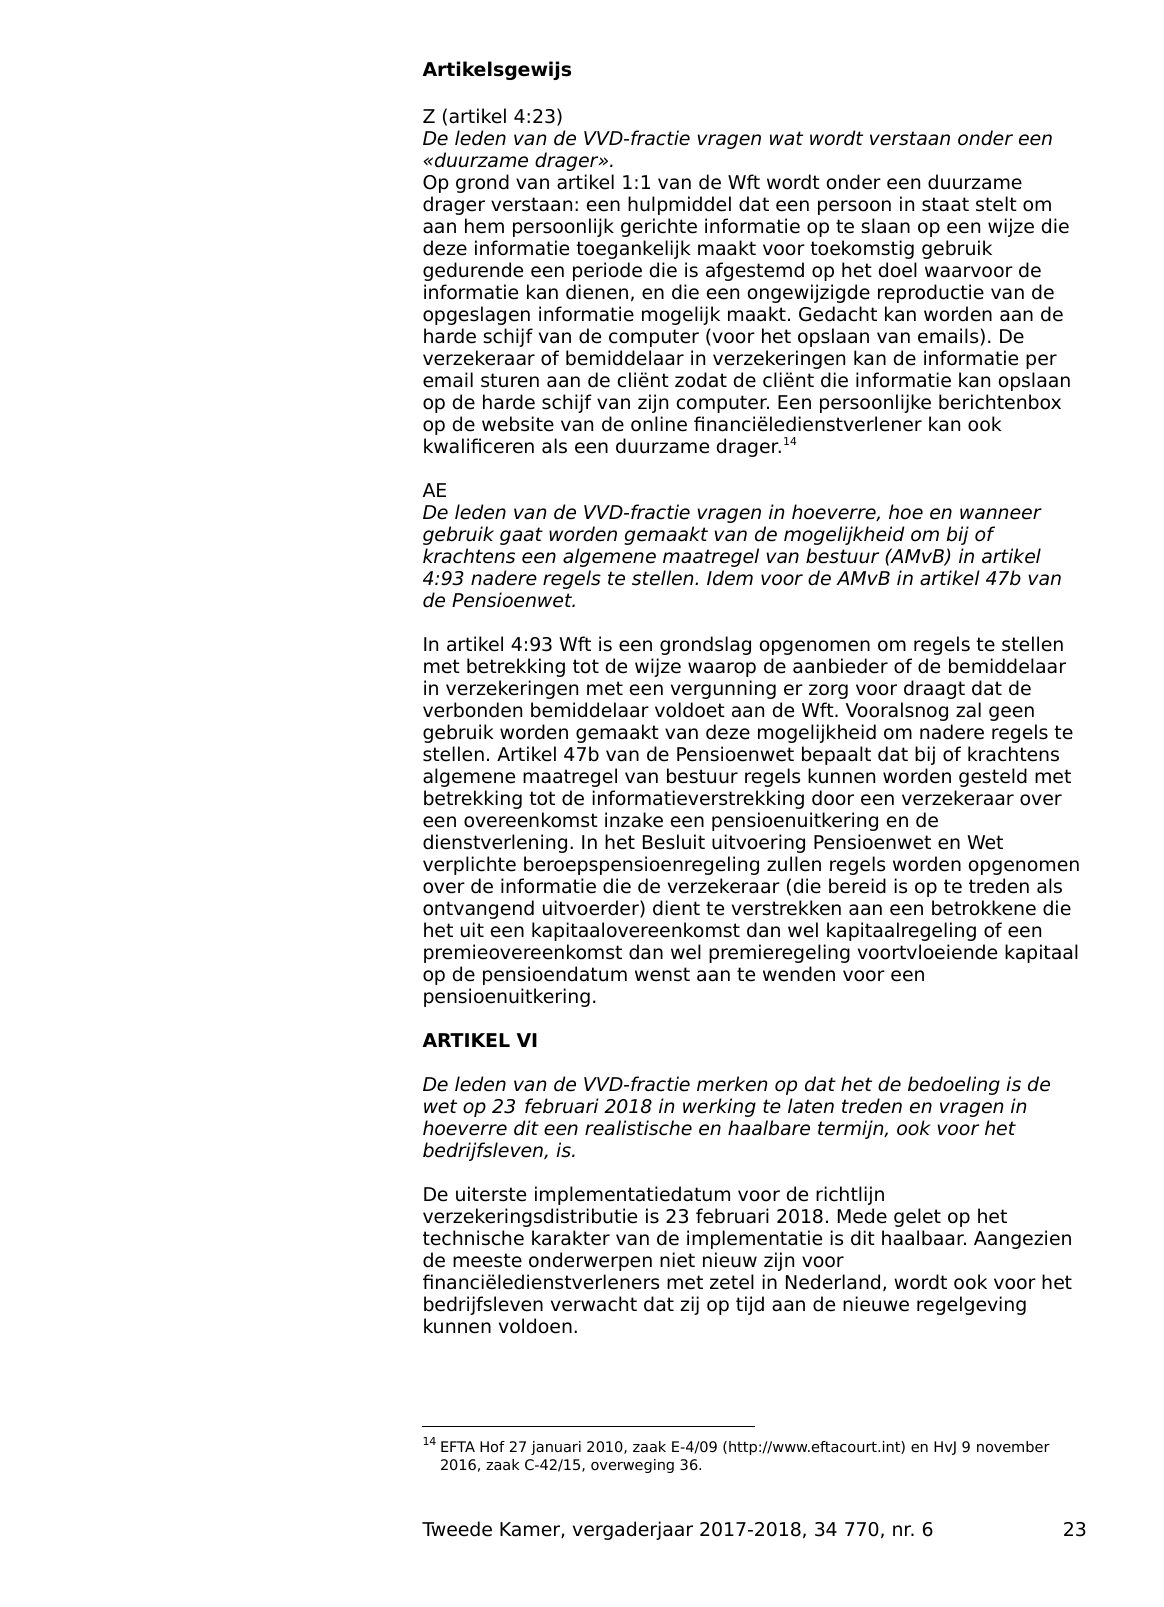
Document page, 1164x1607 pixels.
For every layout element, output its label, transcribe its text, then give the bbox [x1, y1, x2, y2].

text De leden van de VVD-fractie vragen wat wordt verstaan onder een «duurzame drager». [422, 128, 1087, 172]
text Op grond van artikel 1:1 van de Wft wordt onder een duurzame drager verstaan: een hulpmiddel dat een persoon in staat stelt om aan hem persoonlijk gerichte informatie op te slaan op een wijze die deze informatie toegankelijk maakt voor toekomstig gebruik gedurende een periode die is afgestemd op het doel waarvoor de informatie kan dienen, en die een ongewijzigde reproductie van de opgeslagen informatie mogelijk maakt. Gedacht kan worden aan de harde schijf van de computer (voor het opslaan van emails). De verzekeraar of bemiddelaar in verzekeringen kan de informatie per email sturen aan de cliënt zodat de cliënt die informatie kan opslaan op de harde schijf van zijn computer. Een persoonlijke berichtenbox op de website van de online financiëledienstverlener kan ook kwalificeren als een duurzame drager. [422, 172, 1087, 458]
text De leden van de VVD-fractie vragen in hoeverre, hoe en wanneer gebruik gaat worden gemaakt van de mogelijkheid om bij of krachtens een algemene maatregel van bestuur (AMvB) in artikel 4:93 nadere regels te stellen. Idem voor de AMvB in artikel 47b van de Pensioenwet. [422, 502, 1087, 612]
text EFTA Hof 27 januari 2010, zaak E-4/09 (http://www.eftacourt.int) en HvJ 9 november 2016, zaak C-42/15, overweging 36. [422, 1435, 1087, 1474]
text AE [422, 480, 1087, 502]
subtitle ARTIKEL VI [422, 1030, 1087, 1052]
text De uiterste implementatiedatum voor de richtlijn verzekeringsdistributie is 23 februari 2018. Mede gelet op het technische karakter van de implementatie is dit haalbaar. Aangezien de meeste onderwerpen niet nieuw zijn voor financiëledienstverleners met zetel in Nederland, wordt ook voor het bedrijfsleven verwacht dat zij op tijd aan de nieuwe regelgeving kunnen voldoen. [422, 1184, 1087, 1338]
text De leden van de VVD-fractie merken op dat het de bedoeling is de wet op 23 februari 2018 in werking te laten treden en vragen in hoeverre dit een realistische en haalbare termijn, ook voor het bedrijfsleven, is. [422, 1074, 1087, 1162]
text Z (artikel 4:23) [422, 106, 1087, 128]
text In artikel 4:93 Wft is een grondslag opgenomen om regels te stellen met betrekking tot de wijze waarop de aanbieder of de bemiddelaar in verzekeringen met een vergunning er zorg voor draagt dat de verbonden bemiddelaar voldoet aan de Wft. Vooralsnog zal geen gebruik worden gemaakt van deze mogelijkheid om nadere regels te stellen. Artikel 47b van de Pensioenwet bepaalt dat bij of krachtens algemene maatregel van bestuur regels kunnen worden gesteld met betrekking tot de informatieverstrekking door een verzekeraar over een overeenkomst inzake een pensioenuitkering en de dienstverlening. In het Besluit uitvoering Pensioenwet en Wet verplichte beroepspensioenregeling zullen regels worden opgenomen over de informatie die de verzekeraar (die bereid is op te treden als ontvangend uitvoerder) dient te verstrekken aan een betrokkene die het uit een kapitaalovereenkomst dan wel kapitaalregeling of een premieovereenkomst dan wel premieregeling voortvloeiende kapitaal op de pensioendatum wenst aan te wenden voor een pensioenuitkering. [422, 634, 1087, 1008]
subtitle Artikelsgewijs [422, 59, 1087, 81]
